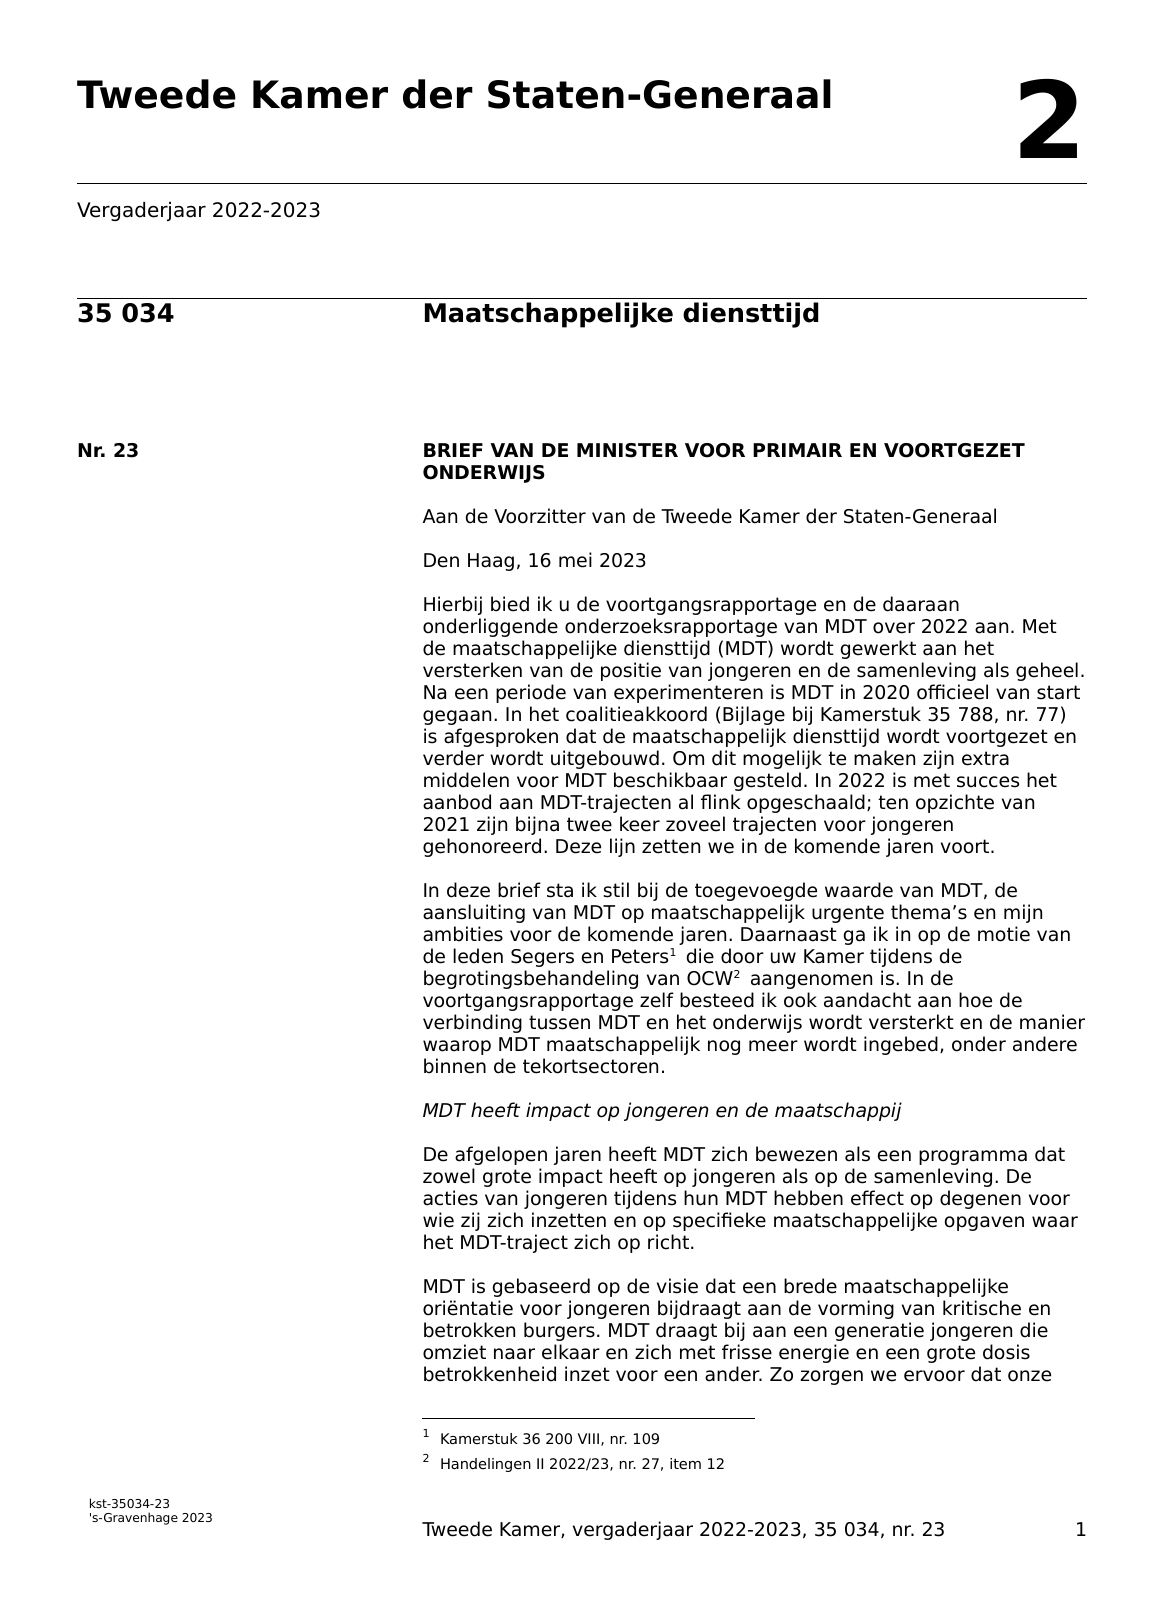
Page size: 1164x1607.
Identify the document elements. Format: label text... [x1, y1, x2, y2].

text Den Haag, 16 mei 2023 [422, 550, 1087, 572]
text De afgelopen jaren heeft MDT zich bewezen als een programma dat zowel grote impact heeft op jongeren als op de samenleving. De acties van jongeren tijdens hun MDT hebben effect op degenen voor wie zij zich inzetten en op specifieke maatschappelijke opgaven waar het MDT-traject zich op richt. [422, 1144, 1087, 1254]
text kst-35034-23 [88, 1497, 323, 1511]
text Kamerstuk 36 200 VIII, nr. 109 [422, 1427, 1087, 1449]
text In deze brief sta ik stil bij de toegevoegde waarde van MDT, de aansluiting van MDT op maatschappelijk urgente thema’s en mijn ambities voor de komende jaren. Daarnaast ga ik in op de motie van de leden Segers en Peters die door uw Kamer tijdens de begrotingsbehandeling van OCW aangenomen is. In de voortgangsrapportage zelf besteed ik ook aandacht aan hoe de verbinding tussen MDT en het onderwijs wordt versterkt en de manier waarop MDT maatschappelijk nog meer wordt ingebed, onder andere binnen de tekortsectoren. [422, 880, 1087, 1078]
table_header 2 [886, 59, 1087, 183]
text Handelingen II 2022/23, nr. 27, item 12 [422, 1452, 1087, 1474]
text 's-Gravenhage 2023 [88, 1511, 323, 1525]
text Aan de Voorzitter van de Tweede Kamer der Staten-Generaal [422, 506, 1087, 528]
text MDT is gebaseerd op de visie dat een brede maatschappelijke oriëntatie voor jongeren bijdraagt aan de vorming van kritische en betrokken burgers. MDT draagt bij aan een generatie jongeren die omziet naar elkaar en zich met frisse energie en een grote dosis betrokkenheid inzet voor een ander. Zo zorgen we ervoor dat onze [422, 1276, 1087, 1386]
table_header Tweede Kamer der Staten-Generaal [77, 59, 886, 183]
table_cell Vergaderjaar 2022-2023 [77, 184, 1087, 298]
subtitle MDT heeft impact op jongeren en de maatschappij [422, 1100, 1087, 1122]
subtitle Nr. 23 BRIEF VAN DE MINISTER VOOR PRIMAIR EN VOORTGEZET ONDERWIJS [77, 440, 1087, 484]
text Hierbij bied ik u de voortgangsrapportage en de daaraan onderliggende onderzoeksrapportage van MDT over 2022 aan. Met de maatschappelijke diensttijd (MDT) wordt gewerkt aan het versterken van de positie van jongeren en de samenleving als geheel. Na een periode van experimenteren is MDT in 2020 officieel van start gegaan. In het coalitieakkoord (Bijlage bij Kamerstuk 35 788, nr. 77) is afgesproken dat de maatschappelijk diensttijd wordt voortgezet en verder wordt uitgebouwd. Om dit mogelijk te maken zijn extra middelen voor MDT beschikbaar gesteld. In 2022 is met succes het aanbod aan MDT-trajecten al flink opgeschaald; ten opzichte van 2021 zijn bijna twee keer zoveel trajecten voor jongeren gehonoreerd. Deze lijn zetten we in de komende jaren voort. [422, 594, 1087, 858]
subtitle 35 034 Maatschappelijke diensttijd [77, 299, 1087, 329]
